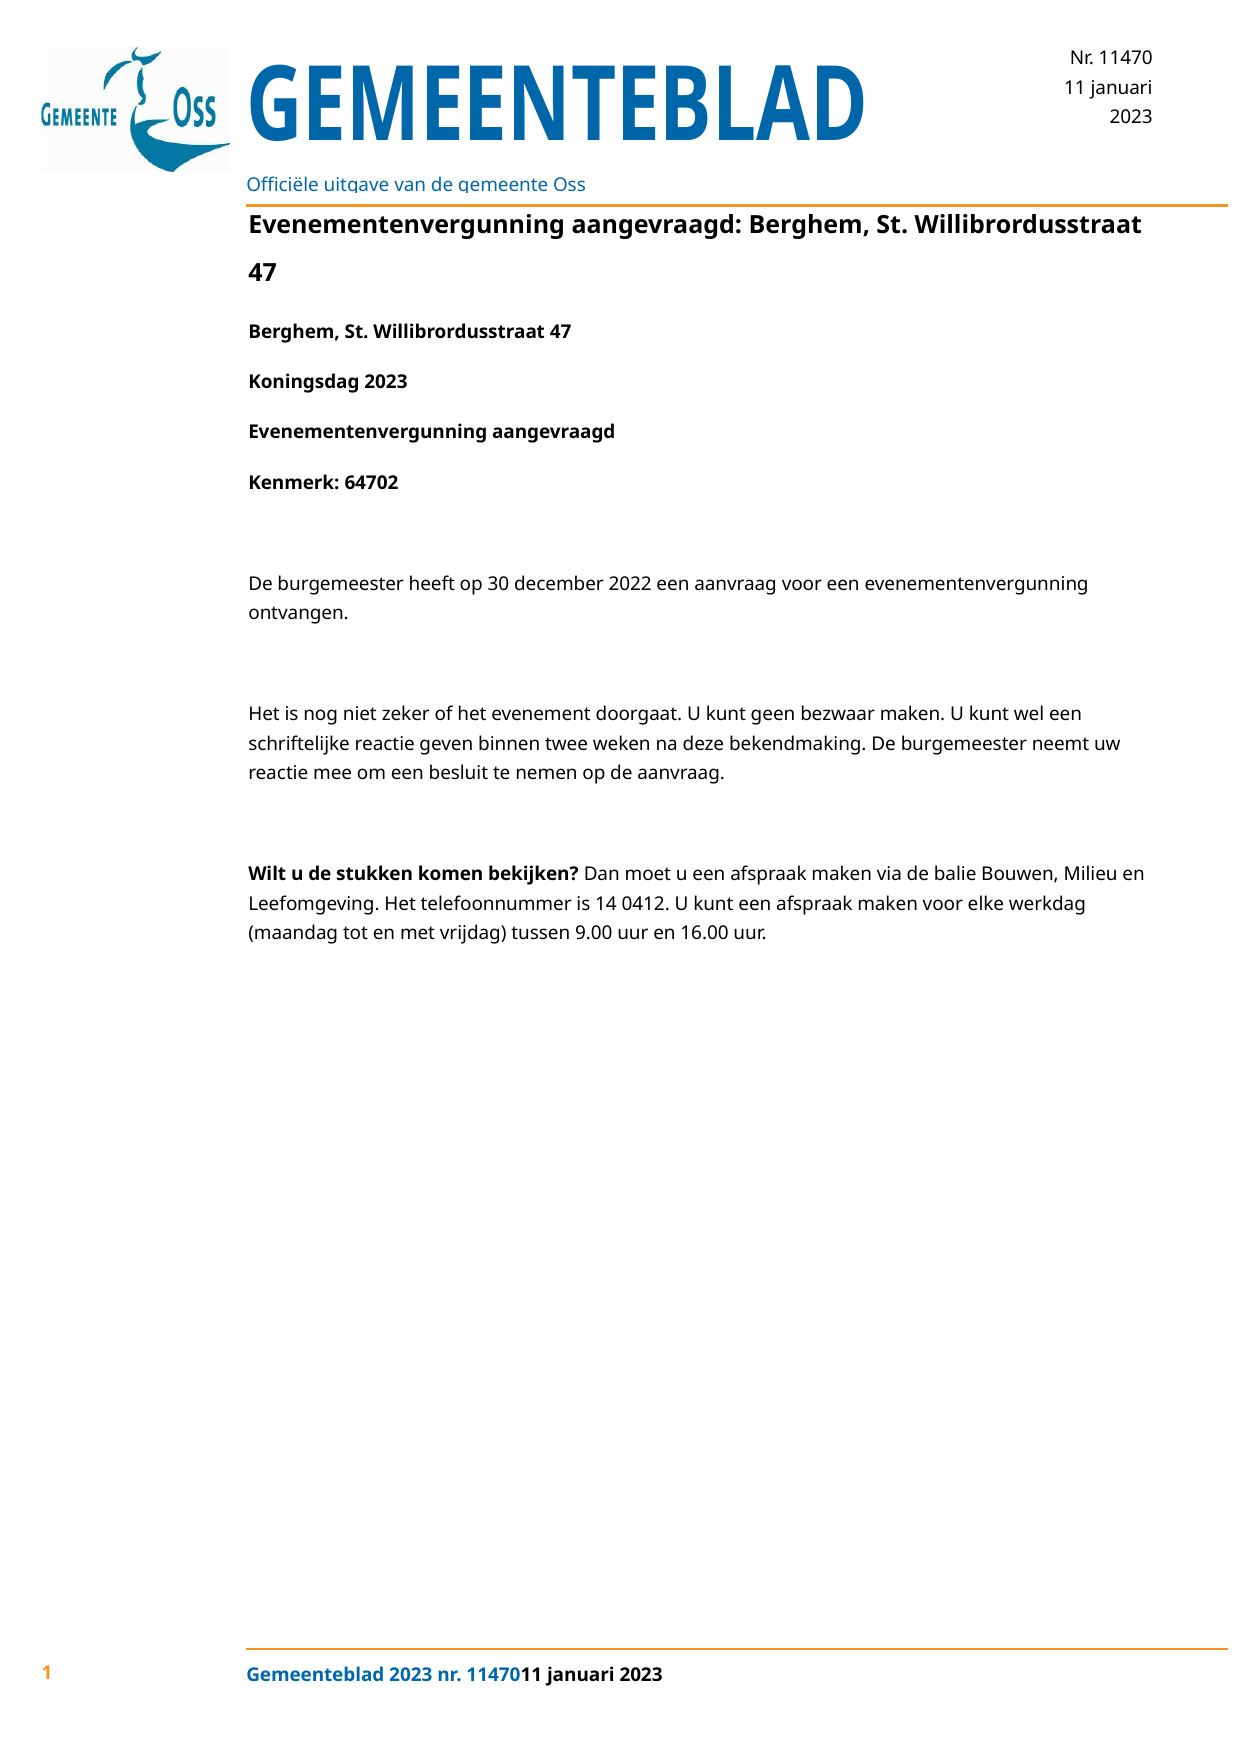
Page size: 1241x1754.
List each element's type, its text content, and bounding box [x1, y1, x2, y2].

text Evenementenvergunning aangevraagd: Berghem, St. Willibrordusstraat 47 [248, 207, 1152, 288]
text Koningsdag 2023 [248, 368, 1152, 394]
text Evenementenvergunning aangevraagd [248, 419, 1152, 444]
text De burgemeester heeft op 30 december 2022 een aanvraag voor een evenementenvergunning ontvangen. [248, 570, 1152, 625]
picture [41, 47, 231, 172]
text Berghem, St. Willibrordusstraat 47 [248, 318, 1152, 344]
text Kenmerk: 64702 [248, 469, 1152, 495]
text Wilt u de stukken komen bekijken? Dan moet u een afspraak maken via de balie Bouwen, Milieu en Leefomgeving. Het telefoonnummer is 14 0412. U kunt een afspraak maken voor elke werkdag (maandag tot en met vrijdag) tussen 9.00 uur en 16.00 uur. [248, 860, 1152, 945]
text Het is nog niet zeker of het evenement doorgaat. U kunt geen bezwaar maken. U kunt wel een schriftelijke reactie geven binnen twee weken na deze bekendmaking. De burgemeester neemt uw reactie mee om een besluit te nemen op de aanvraag. [248, 700, 1152, 785]
